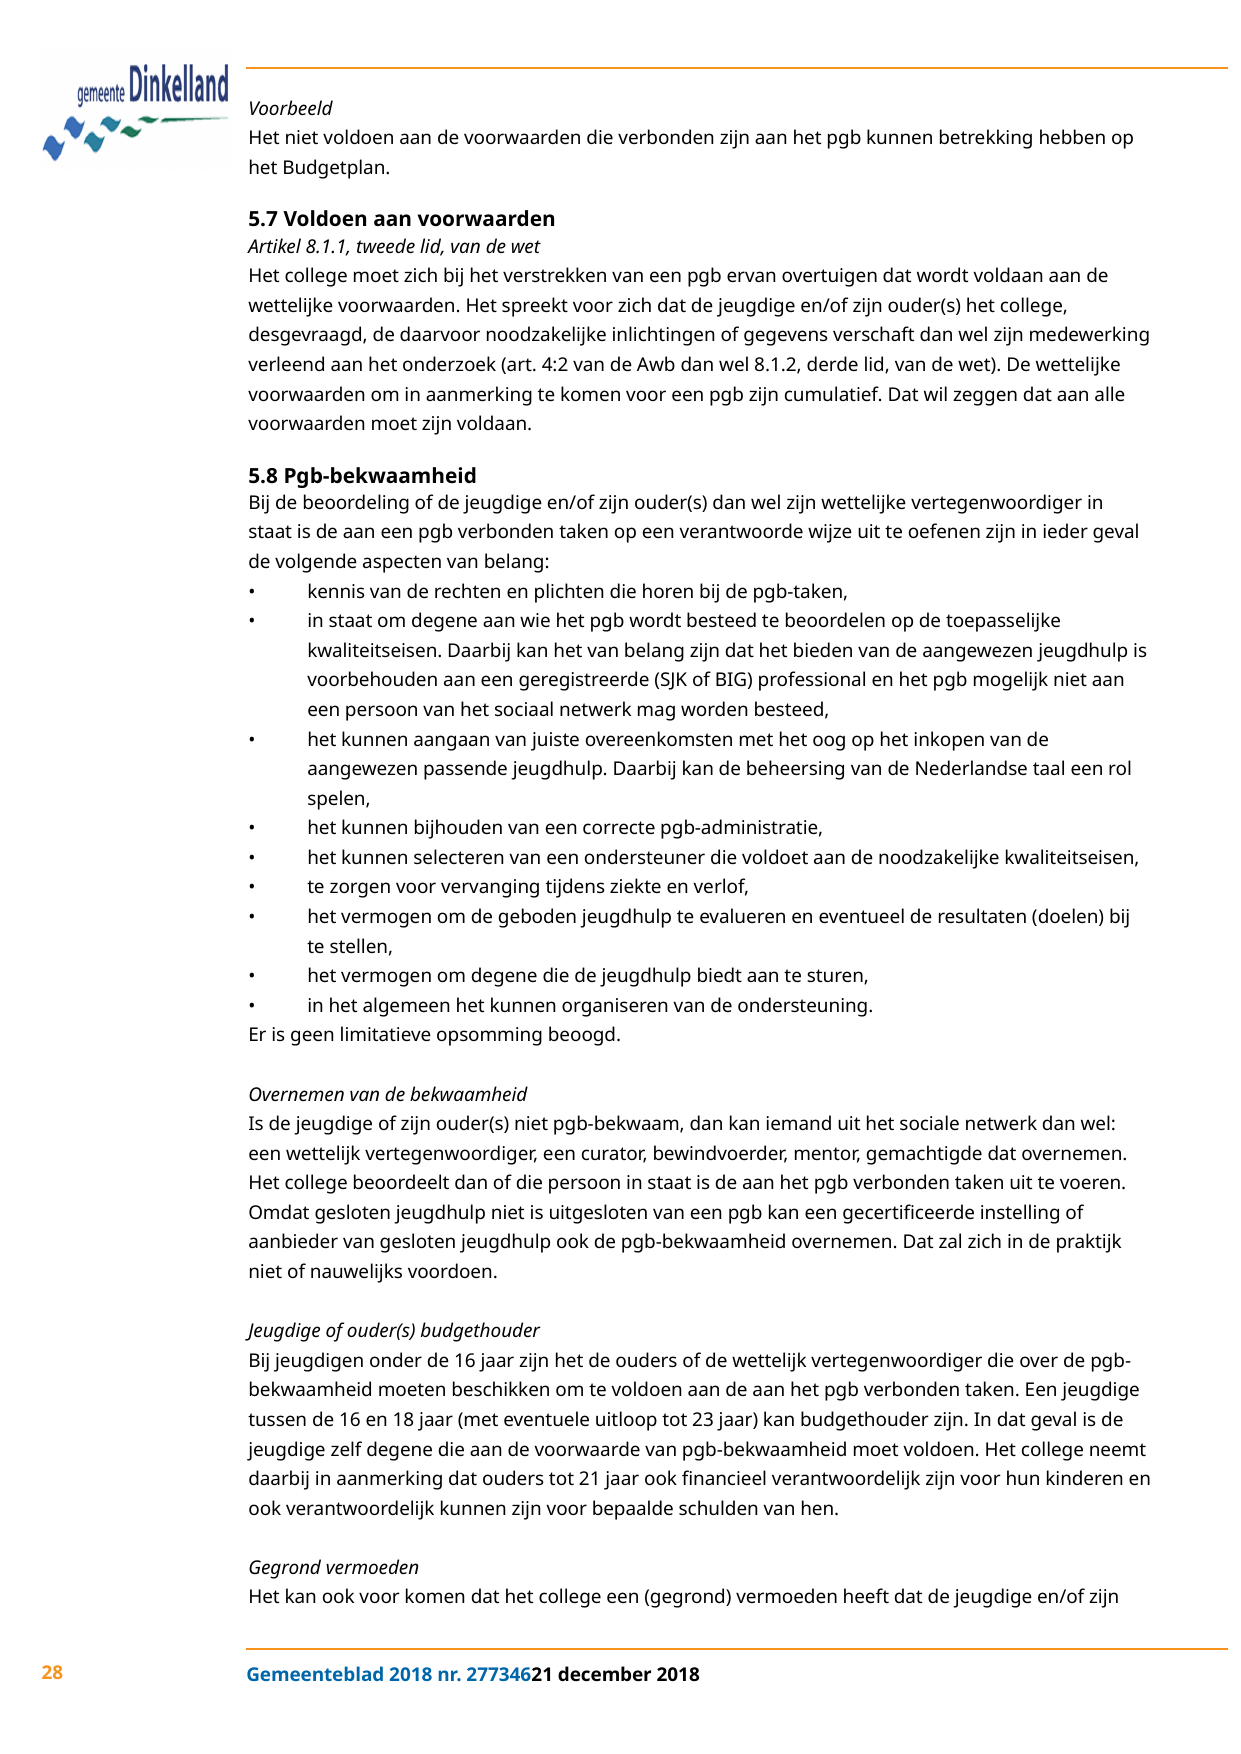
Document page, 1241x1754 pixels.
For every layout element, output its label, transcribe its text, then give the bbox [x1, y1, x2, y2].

list in het algemeen het kunnen organiseren van de ondersteuning. [248, 992, 1152, 1018]
text Voorbeeld [248, 95, 1152, 121]
list het kunnen selecteren van een ondersteuner die voldoet aan de noodzakelijke kwaliteitseisen, [248, 844, 1152, 870]
text Bij de beoordeling of de jeugdige en/of zijn ouder(s) dan wel zijn wettelijke vertegenwoordiger in staat is de aan een pgb verbonden taken op een verantwoorde wijze uit te oefenen zijn in ieder geval de volgende aspecten van belang: [248, 489, 1152, 574]
text Artikel 8.1.1, tweede lid, van de wet [248, 233, 1152, 258]
text 5.7 Voldoen aan voorwaarden [248, 204, 1152, 233]
list in staat om degene aan wie het pgb wordt besteed te beoordelen op de toepasselijke kwaliteitseisen. Daarbij kan het van belang zijn dat het bieden van de aangewezen jeugdhulp is voorbehouden aan een geregistreerde (SJK of BIG) professional en het pgb mogelijk niet aan een persoon van het sociaal netwerk mag worden besteed, [248, 607, 1152, 722]
text Er is geen limitatieve opsomming beoogd. [248, 1022, 1152, 1047]
list kennis van de rechten en plichten die horen bij de pgb-taken, [248, 578, 1152, 604]
text Overnemen van de bekwaamheid [248, 1081, 1152, 1107]
text Het niet voldoen aan de voorwaarden die verbonden zijn aan het pgb kunnen betrekking hebben op het Budgetplan. [248, 124, 1152, 180]
text Het college moet zich bij het verstrekken van een pgb ervan overtuigen dat wordt voldaan aan de wettelijke voorwaarden. Het spreekt voor zich dat de jeugdige en/of zijn ouder(s) het college, desgevraagd, de daarvoor noodzakelijke inlichtingen of gegevens verschaft dan wel zijn medewerking verleend aan het onderzoek (art. 4:2 van de Awb dan wel 8.1.2, derde lid, van de wet). De wettelijke voorwaarden om in aanmerking te komen voor een pgb zijn cumulatief. Dat wil zeggen dat aan alle voorwaarden moet zijn voldaan. [248, 262, 1152, 436]
text Jeugdige of ouder(s) budgethouder [248, 1317, 1152, 1343]
text Is de jeugdige of zijn ouder(s) niet pgb-bekwaam, dan kan iemand uit het sociale netwerk dan wel: een wettelijk vertegenwoordiger, een curator, bewindvoerder, mentor, gemachtigde dat overnemen. Het college beoordeelt dan of die persoon in staat is de aan het pgb verbonden taken uit te voeren. Omdat gesloten jeugdhulp niet is uitgesloten van een pgb kan een gecertificeerde instelling of aanbieder van gesloten jeugdhulp ook de pgb-bekwaamheid overnemen. Dat zal zich in de praktijk niet of nauwelijks voordoen. [248, 1110, 1152, 1284]
text Gegrond vermoeden [248, 1554, 1152, 1580]
list te zorgen voor vervanging tijdens ziekte en verlof, [248, 874, 1152, 899]
picture [41, 47, 231, 172]
text Bij jeugdigen onder de 16 jaar zijn het de ouders of de wettelijk vertegenwoordiger die over de pgb-bekwaamheid moeten beschikken om te voldoen aan de aan het pgb verbonden taken. Een jeugdige tussen de 16 en 18 jaar (met eventuele uitloop tot 23 jaar) kan budgethouder zijn. In dat geval is de jeugdige zelf degene die aan de voorwaarde van pgb-bekwaamheid moet voldoen. Het college neemt daarbij in aanmerking dat ouders tot 21 jaar ook financieel verantwoordelijk zijn voor hun kinderen en ook verantwoordelijk kunnen zijn voor bepaalde schulden van hen. [248, 1347, 1152, 1521]
text Het kan ook voor komen dat het college een (gegrond) vermoeden heeft dat de jeugdige en/of zijn [248, 1584, 1152, 1609]
list het vermogen om de geboden jeugdhulp te evalueren en eventueel de resultaten (doelen) bij te stellen, [248, 903, 1152, 959]
text 5.8 Pgb-bekwaamheid [248, 461, 1152, 489]
list het kunnen aangaan van juiste overeenkomsten met het oog op het inkopen van de aangewezen passende jeugdhulp. Daarbij kan de beheersing van de Nederlandse taal een rol spelen, [248, 726, 1152, 811]
list het kunnen bijhouden van een correcte pgb-administratie, [248, 814, 1152, 840]
list het vermogen om degene die de jeugdhulp biedt aan te sturen, [248, 962, 1152, 988]
